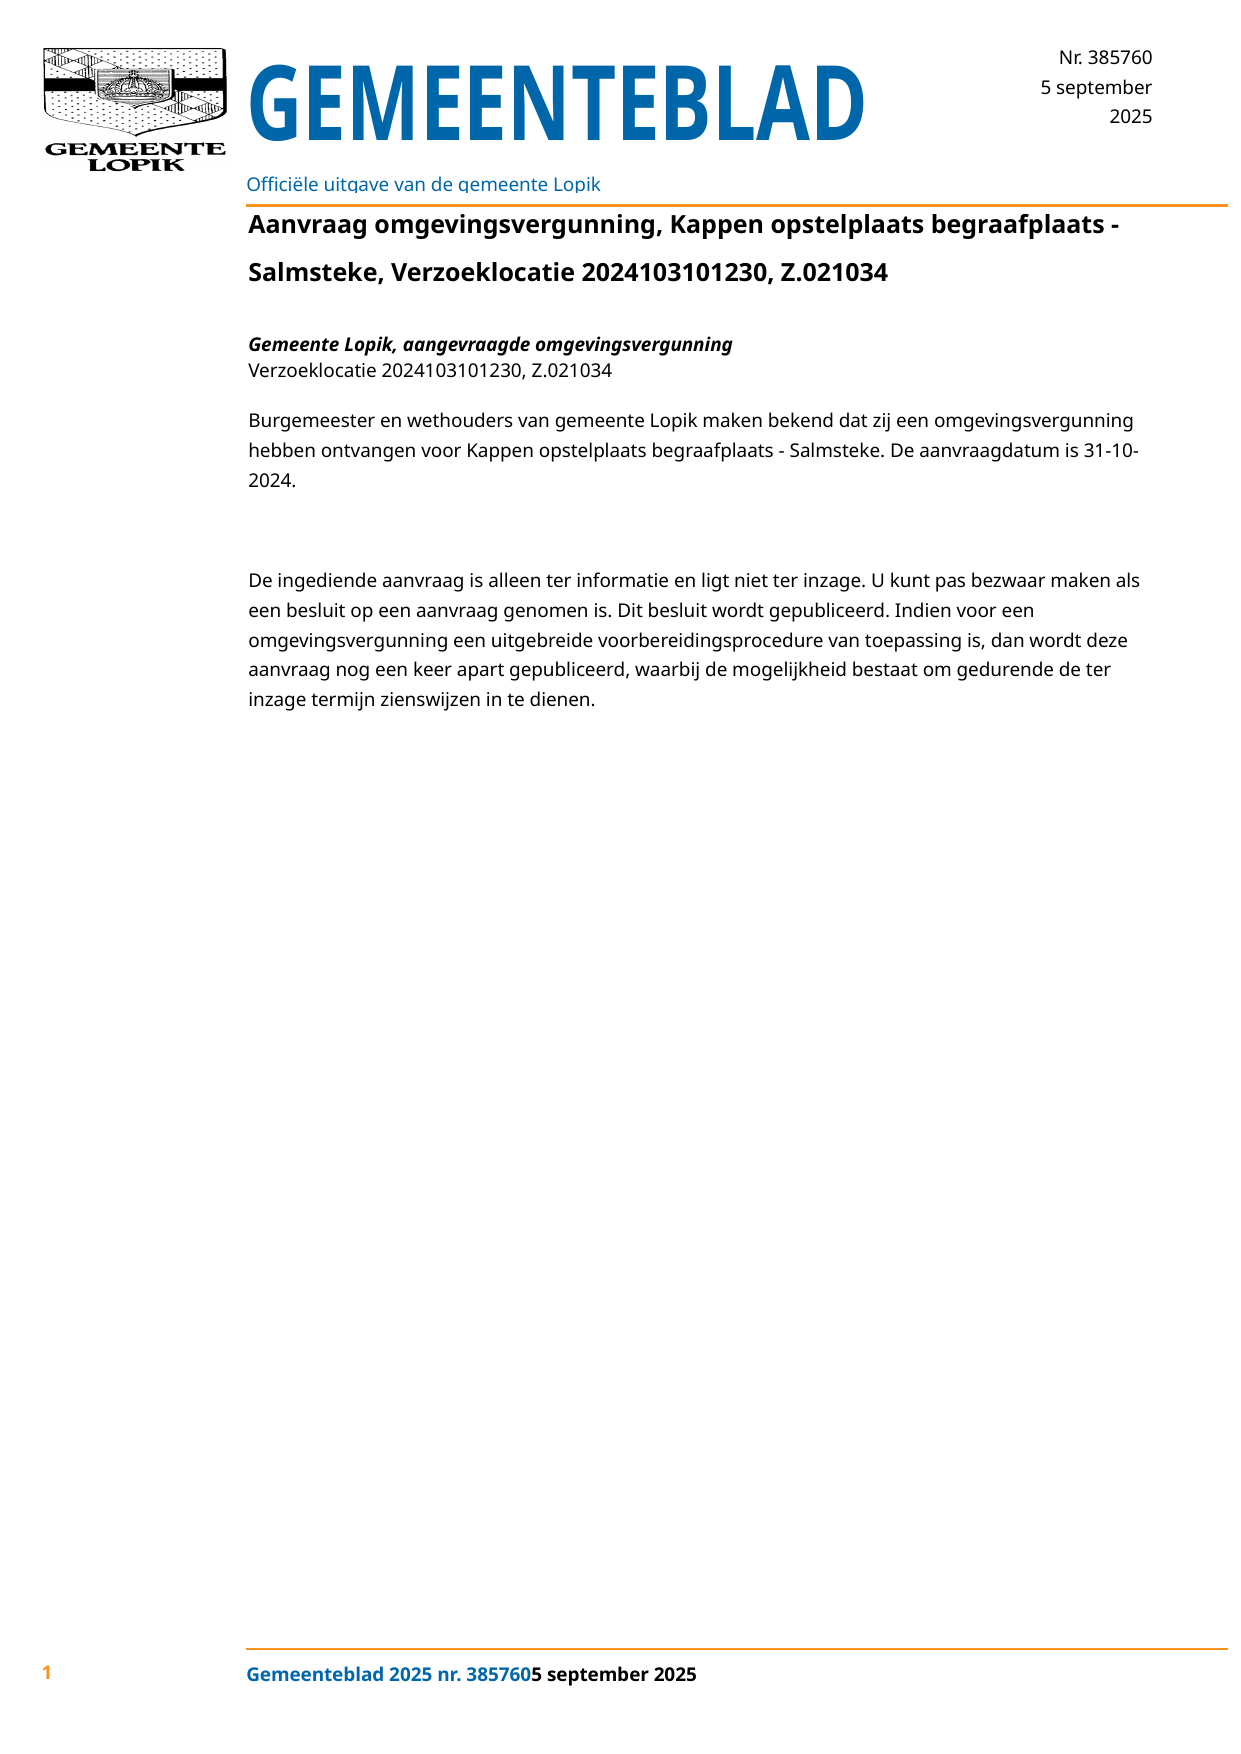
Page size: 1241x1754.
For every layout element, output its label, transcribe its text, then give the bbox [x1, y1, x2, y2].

text Aanvraag omgevingsvergunning, Kappen opstelplaats begraafplaats - Salmsteke, Verzoeklocatie 2024103101230, Z.021034 [248, 207, 1152, 288]
text Gemeente Lopik, aangevraagde omgevingsvergunning [248, 331, 1152, 357]
text De ingediende aanvraag is alleen ter informatie en ligt niet ter inzage. U kunt pas bezwaar maken als een besluit op een aanvraag genomen is. Dit besluit wordt gepubliceerd. Indien voor een omgevingsvergunning een uitgebreide voorbereidingsprocedure van toepassing is, dan wordt deze aanvraag nog een keer apart gepubliceerd, waarbij de mogelijkheid bestaat om gedurende de ter inzage termijn zienswijzen in te dienen. [248, 568, 1152, 712]
text Verzoeklocatie 2024103101230, Z.021034 [248, 357, 1152, 383]
picture [41, 47, 231, 172]
text Burgemeester en wethouders van gemeente Lopik maken bekend dat zij een omgevingsvergunning hebben ontvangen voor Kappen opstelplaats begraafplaats - Salmsteke. De aanvraagdatum is 31-10-2024. [248, 408, 1152, 492]
